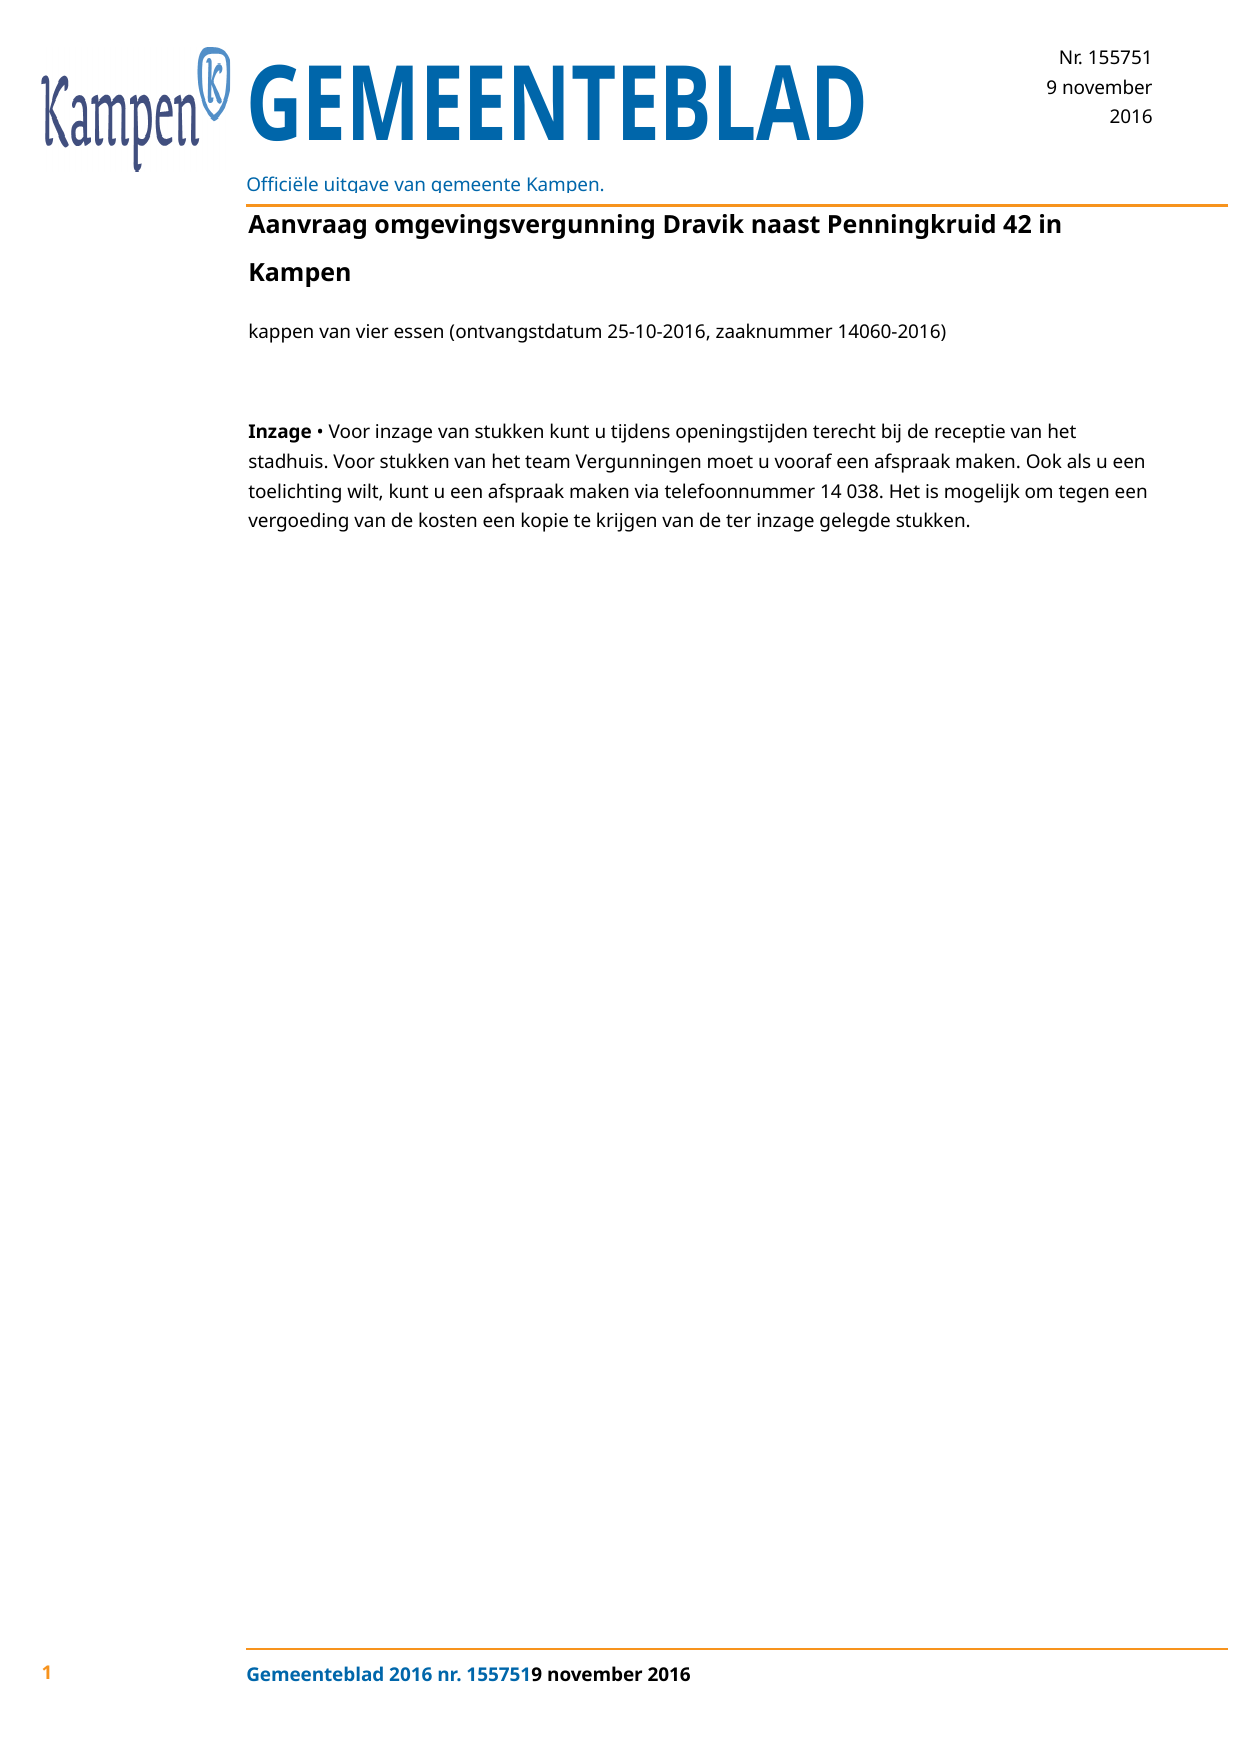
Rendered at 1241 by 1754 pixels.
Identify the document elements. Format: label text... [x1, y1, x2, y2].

text Aanvraag omgevingsvergunning Dravik naast Penningkruid 42 in Kampen [248, 207, 1152, 288]
text kappen van vier essen (ontvangstdatum 25-10-2016, zaaknummer 14060-2016) [248, 318, 1152, 344]
text Inzage • Voor inzage van stukken kunt u tijdens openingstijden terecht bij de receptie van het stadhuis. Voor stukken van het team Vergunningen moet u vooraf een afspraak maken. Ook als u een toelichting wilt, kunt u een afspraak maken via telefoonnummer 14 038. Het is mogelijk om tegen een vergoeding van de kosten een kopie te krijgen van de ter inzage gelegde stukken. [248, 419, 1152, 533]
picture [41, 47, 231, 172]
